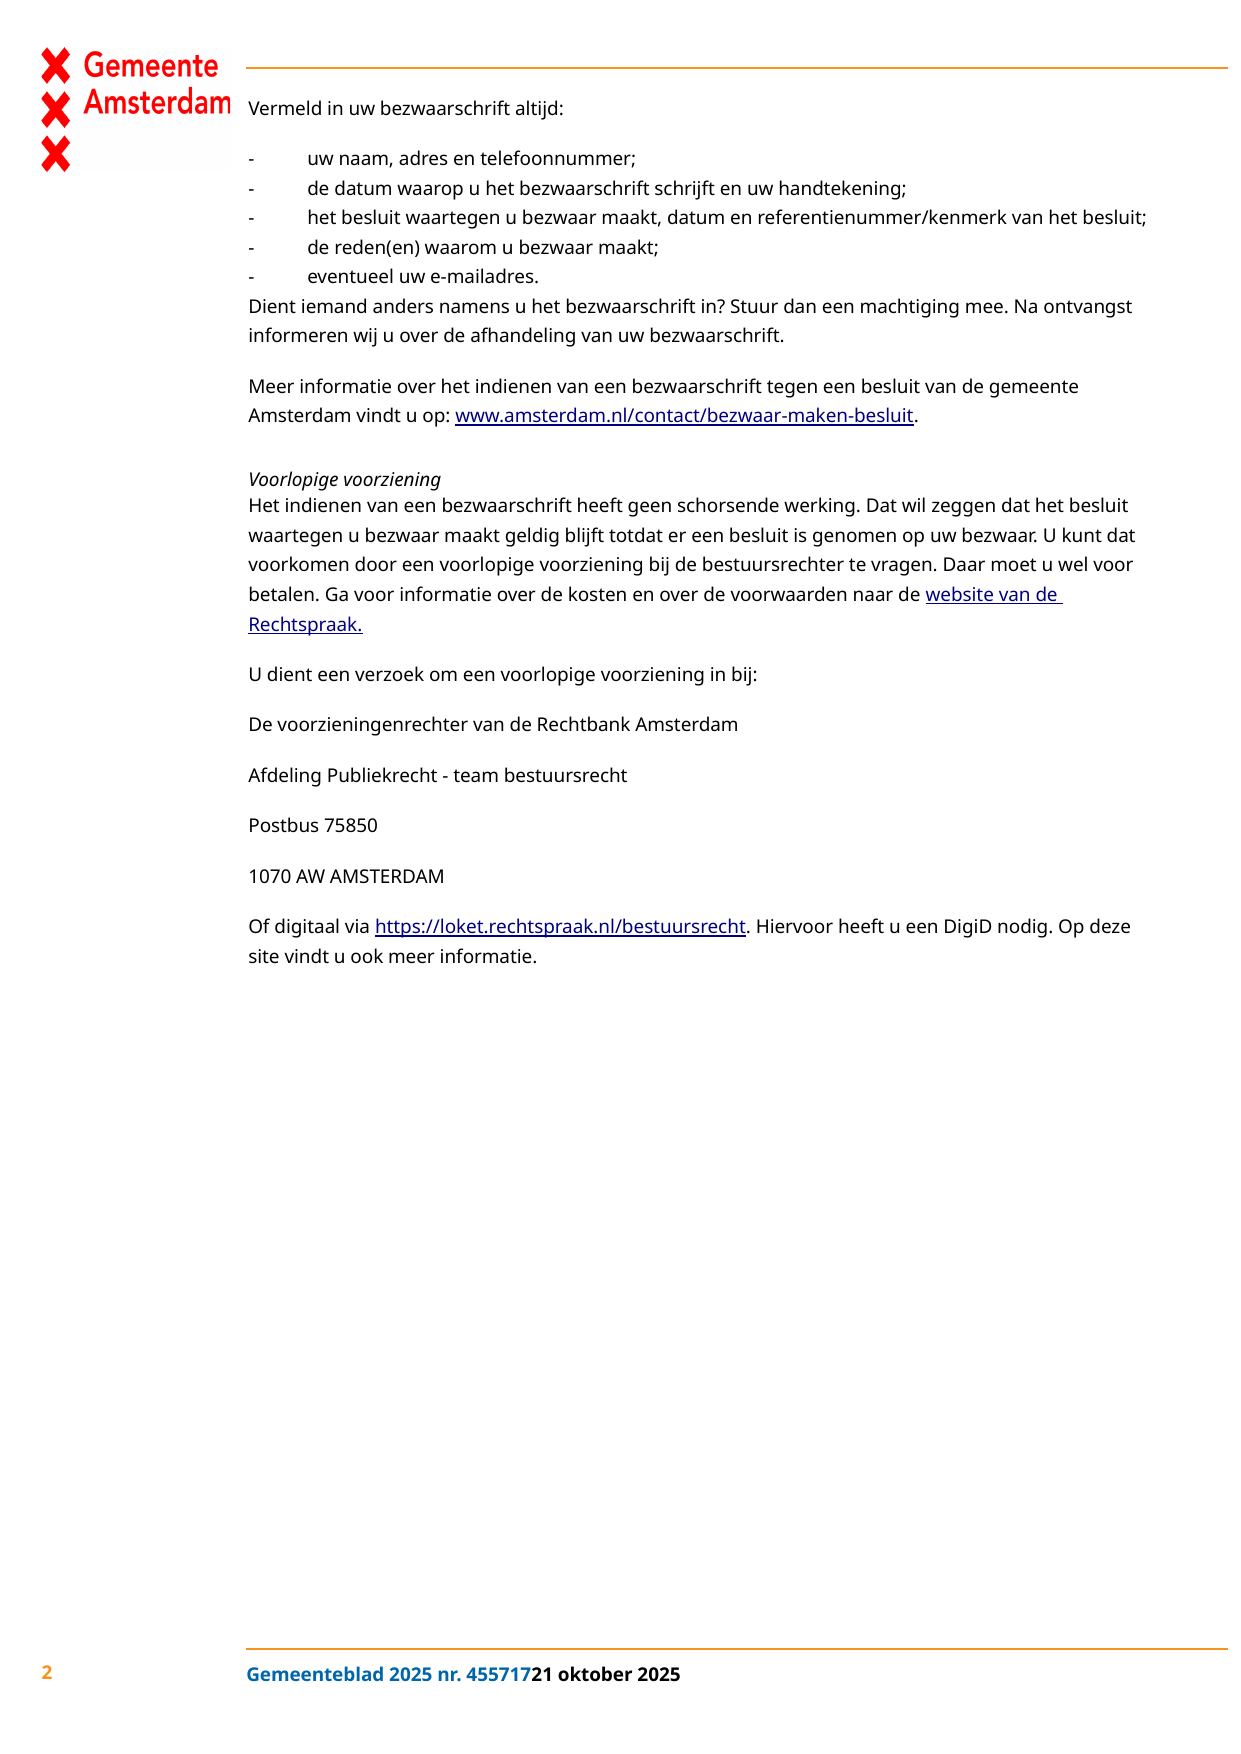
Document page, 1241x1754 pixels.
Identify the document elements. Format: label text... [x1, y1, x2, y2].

text Voorlopige voorziening [248, 467, 1152, 492]
picture [41, 47, 231, 172]
text Meer informatie over het indienen van een bezwaarschrift tegen een besluit van de gemeente Amsterdam vindt u op: www.amsterdam.nl/contact/bezwaar-maken-besluit. [248, 373, 1152, 428]
text 1070 AW AMSTERDAM [248, 863, 1152, 888]
list de datum waarop u het bezwaarschrift schrijft en uw handtekening; [248, 175, 1152, 201]
list uw naam, adres en telefoonnummer; [248, 145, 1152, 171]
text Of digitaal via https://loket.rechtspraak.nl/bestuursrecht. Hiervoor heeft u een DigiD nodig. Op deze site vindt u ook meer informatie. [248, 913, 1152, 968]
list het besluit waartegen u bezwaar maakt, datum en referentienummer/kenmerk van het besluit; [248, 204, 1152, 230]
list eventueel uw e-mailadres. [248, 263, 1152, 289]
text Vermeld in uw bezwaarschrift altijd: [248, 95, 1152, 121]
text De voorzieningenrechter van de Rechtbank Amsterdam [248, 712, 1152, 737]
text Het indienen van een bezwaarschrift heeft geen schorsende werking. Dat wil zeggen dat het besluit waartegen u bezwaar maakt geldig blijft totdat er een besluit is genomen op uw bezwaar. U kunt dat voorkomen door een voorlopige voorziening bij de bestuursrechter te vragen. Daar moet u wel voor betalen. Ga voor informatie over de kosten en over de voorwaarden naar de website van de Rechtspraak. [248, 492, 1152, 636]
text Dient iemand anders namens u het bezwaarschrift in? Stuur dan een machtiging mee. Na ontvangst informeren wij u over de afhandeling van uw bezwaarschrift. [248, 293, 1152, 348]
text U dient een verzoek om een voorlopige voorziening in bij: [248, 661, 1152, 687]
list de reden(en) waarom u bezwaar maakt; [248, 234, 1152, 260]
text Postbus 75850 [248, 812, 1152, 838]
text Afdeling Publiekrecht - team bestuursrecht [248, 762, 1152, 788]
